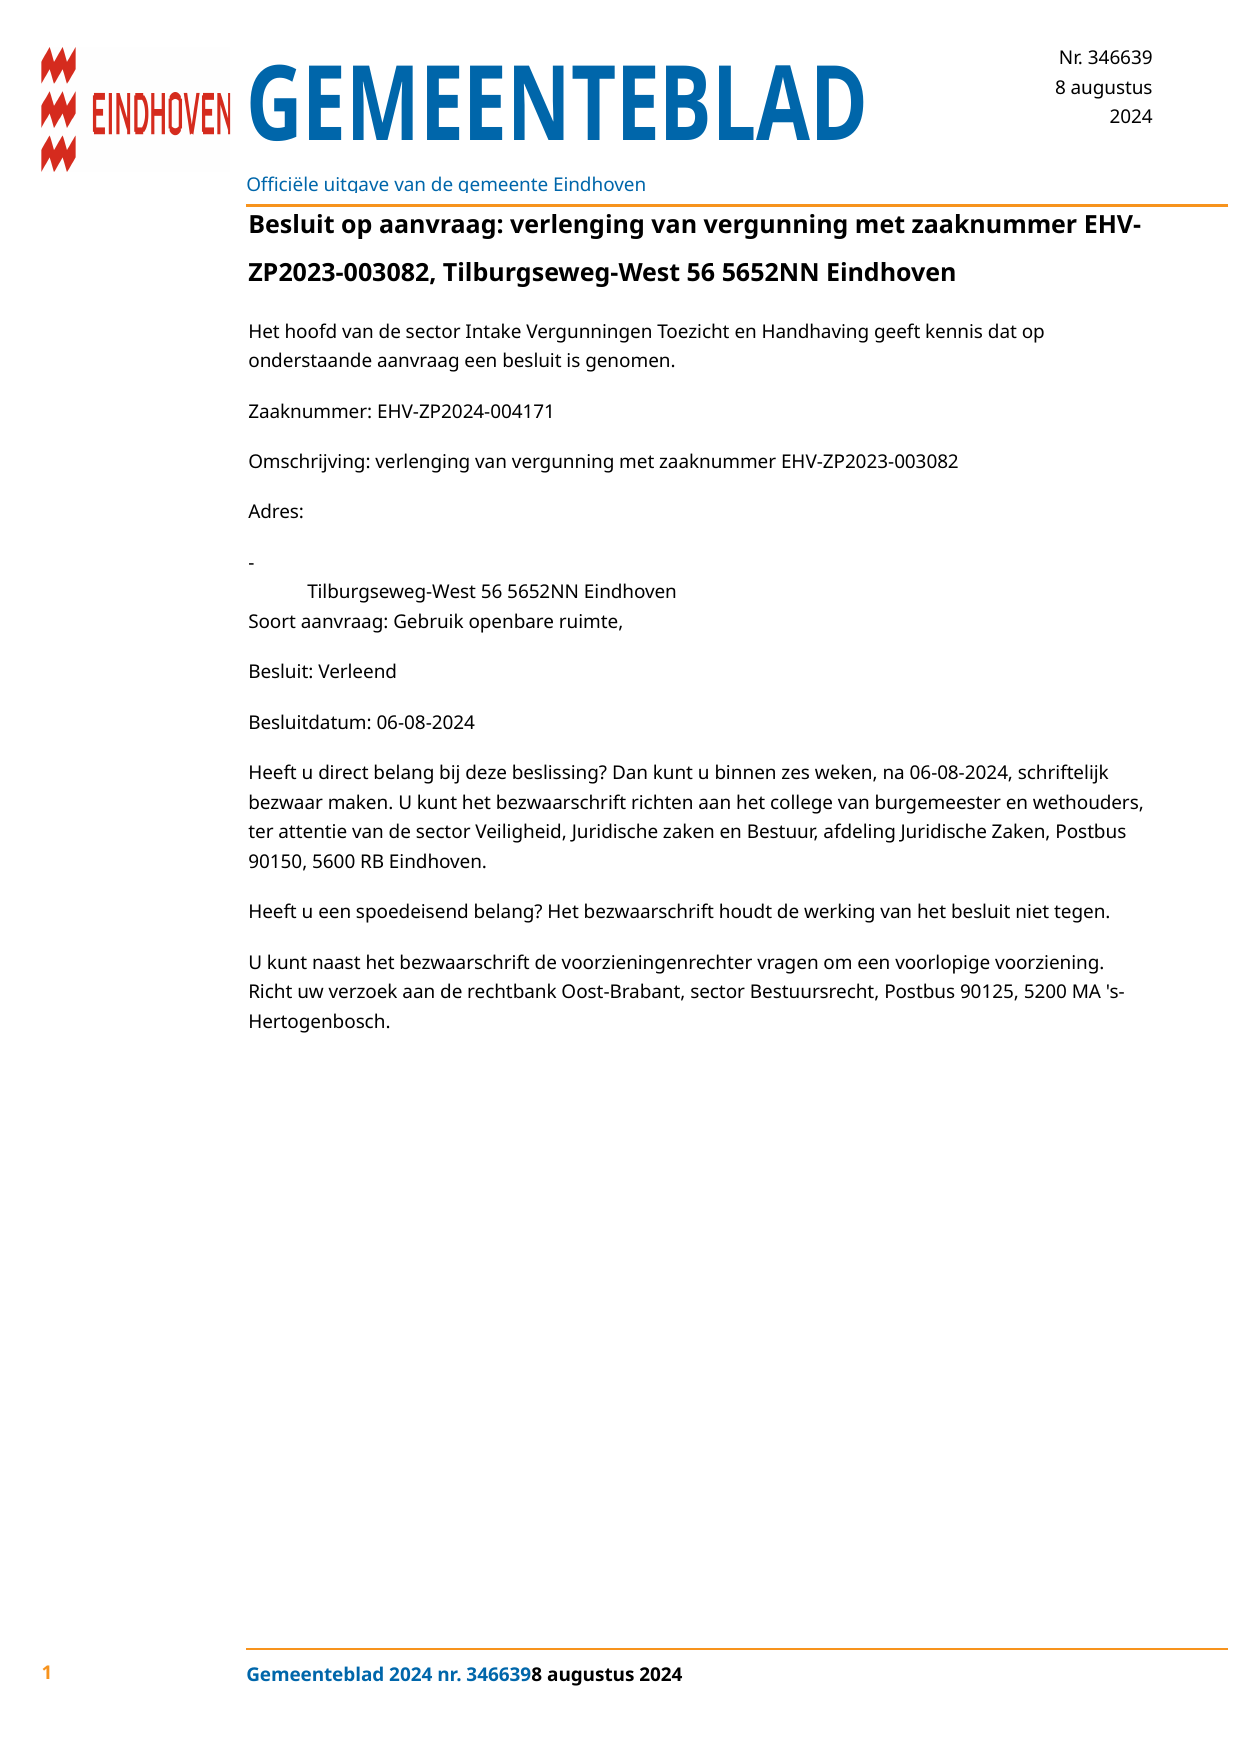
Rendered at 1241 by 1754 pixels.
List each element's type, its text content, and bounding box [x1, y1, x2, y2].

text Heeft u direct belang bij deze beslissing? Dan kunt u binnen zes weken, na 06-08-2024, schriftelijk bezwaar maken. U kunt het bezwaarschrift richten aan het college van burgemeester en wethouders, ter attentie van de sector Veiligheid, Juridische zaken en Bestuur, afdeling Juridische Zaken, Postbus 90150, 5600 RB Eindhoven. [248, 759, 1152, 874]
text U kunt naast het bezwaarschrift de voorzieningenrechter vragen om een voorlopige voorziening. Richt uw verzoek aan de rechtbank Oost-Brabant, sector Bestuursrecht, Postbus 90125, 5200 MA 's-Hertogenbosch. [248, 949, 1152, 1034]
text Besluit op aanvraag: verlenging van vergunning met zaaknummer EHV-ZP2023-003082, Tilburgseweg-West 56 5652NN Eindhoven [248, 207, 1152, 288]
text Omschrijving: verlenging van vergunning met zaaknummer EHV-ZP2023-003082 [248, 448, 1152, 474]
text Adres: [248, 499, 1152, 524]
picture [41, 47, 231, 172]
text Zaaknummer: EHV-ZP2024-004171 [248, 398, 1152, 424]
text Het hoofd van de sector Intake Vergunningen Toezicht en Handhaving geeft kennis dat op onderstaande aanvraag een besluit is genomen. [248, 318, 1152, 373]
text Heeft u een spoedeisend belang? Het bezwaarschrift houdt de werking van het besluit niet tegen. [248, 899, 1152, 924]
text Soort aanvraag: Gebruik openbare ruimte, [248, 608, 1152, 634]
list Tilburgseweg-West 56 5652NN Eindhoven [248, 579, 1152, 604]
text Besluitdatum: 06-08-2024 [248, 709, 1152, 735]
text Besluit: Verleend [248, 659, 1152, 684]
